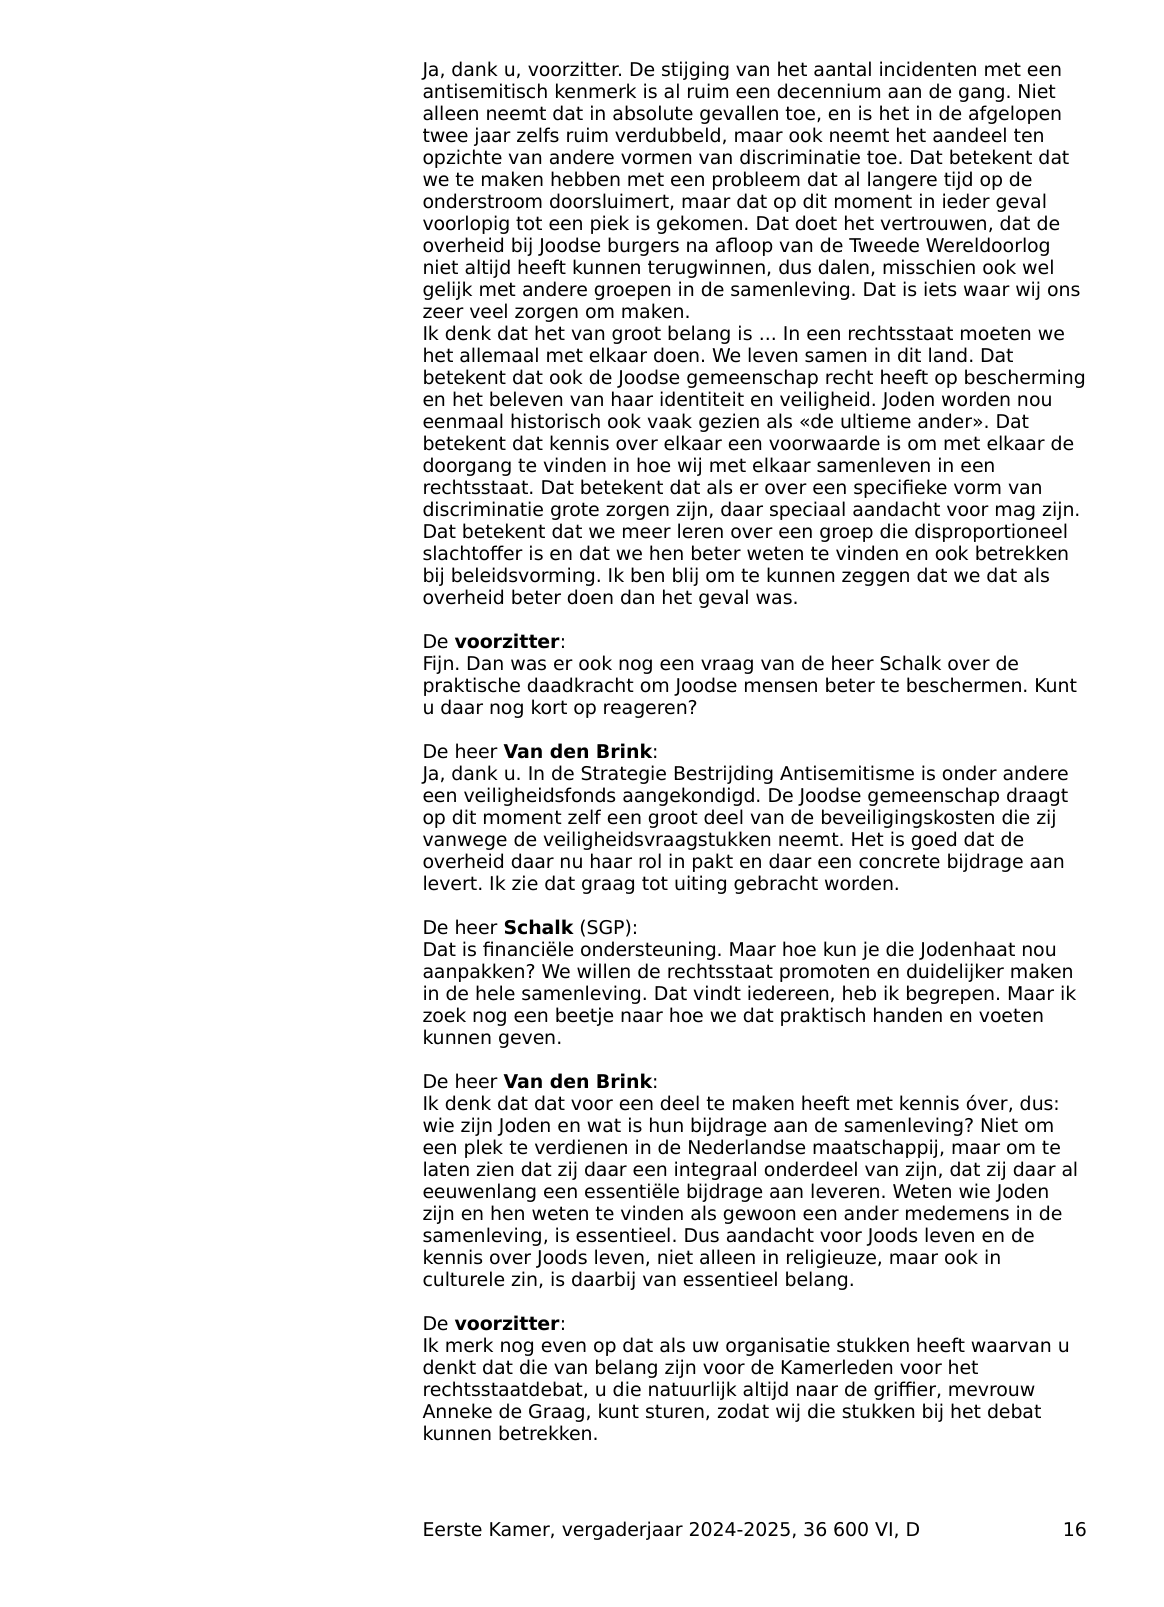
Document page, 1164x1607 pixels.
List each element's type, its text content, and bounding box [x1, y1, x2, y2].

text Ik denk dat het van groot belang is ... In een rechtsstaat moeten we het allemaal met elkaar doen. We leven samen in dit land. Dat betekent dat ook de Joodse gemeenschap recht heeft op bescherming en het beleven van haar identiteit en veiligheid. Joden worden nou eenmaal historisch ook vaak gezien als «de ultieme ander». Dat betekent dat kennis over elkaar een voorwaarde is om met elkaar de doorgang te vinden in hoe wij met elkaar samenleven in een rechtsstaat. Dat betekent dat als er over een specifieke vorm van discriminatie grote zorgen zijn, daar speciaal aandacht voor mag zijn. Dat betekent dat we meer leren over een groep die disproportioneel slachtoffer is en dat we hen beter weten te vinden en ook betrekken bij beleidsvorming. Ik ben blij om te kunnen zeggen dat we dat als overheid beter doen dan het geval was. [422, 323, 1087, 608]
text Ja, dank u. In de Strategie Bestrijding Antisemitisme is onder andere een veiligheidsfonds aangekondigd. De Joodse gemeenschap draagt op dit moment zelf een groot deel van de beveiligingskosten die zij vanwege de veiligheidsvraagstukken neemt. Het is goed dat de overheid daar nu haar rol in pakt en daar een concrete bijdrage aan levert. Ik zie dat graag tot uiting gebracht worden. [422, 763, 1087, 895]
text De heer Van den Brink: [422, 1071, 1087, 1093]
text Fijn. Dan was er ook nog een vraag van de heer Schalk over de praktische daadkracht om Joodse mensen beter te beschermen. Kunt u daar nog kort op reageren? [422, 653, 1087, 719]
text De heer Van den Brink: [422, 741, 1087, 763]
text Dat is financiële ondersteuning. Maar hoe kun je die Jodenhaat nou aanpakken? We willen de rechtsstaat promoten en duidelijker maken in de hele samenleving. Dat vindt iedereen, heb ik begrepen. Maar ik zoek nog een beetje naar hoe we dat praktisch handen en voeten kunnen geven. [422, 939, 1087, 1049]
text De voorzitter: [422, 1313, 1087, 1335]
text De voorzitter: [422, 631, 1087, 653]
text Ik denk dat dat voor een deel te maken heeft met kennis óver, dus: wie zijn Joden en wat is hun bijdrage aan de samenleving? Niet om een plek te verdienen in de Nederlandse maatschappij, maar om te laten zien dat zij daar een integraal onderdeel van zijn, dat zij daar al eeuwenlang een essentiële bijdrage aan leveren. Weten wie Joden zijn en hen weten te vinden als gewoon een ander medemens in de samenleving, is essentieel. Dus aandacht voor Joods leven en de kennis over Joods leven, niet alleen in religieuze, maar ook in culturele zin, is daarbij van essentieel belang. [422, 1093, 1087, 1291]
text Ja, dank u, voorzitter. De stijging van het aantal incidenten met een antisemitisch kenmerk is al ruim een decennium aan de gang. Niet alleen neemt dat in absolute gevallen toe, en is het in de afgelopen twee jaar zelfs ruim verdubbeld, maar ook neemt het aandeel ten opzichte van andere vormen van discriminatie toe. Dat betekent dat we te maken hebben met een probleem dat al langere tijd op de onderstroom doorsluimert, maar dat op dit moment in ieder geval voorlopig tot een piek is gekomen. Dat doet het vertrouwen, dat de overheid bij Joodse burgers na afloop van de Tweede Wereldoorlog niet altijd heeft kunnen terugwinnen, dus dalen, misschien ook wel gelijk met andere groepen in de samenleving. Dat is iets waar wij ons zeer veel zorgen om maken. [422, 59, 1087, 323]
text De heer Schalk (SGP): [422, 917, 1087, 939]
text Ik merk nog even op dat als uw organisatie stukken heeft waarvan u denkt dat die van belang zijn voor de Kamerleden voor het rechtsstaatdebat, u die natuurlijk altijd naar de griffier, mevrouw Anneke de Graag, kunt sturen, zodat wij die stukken bij het debat kunnen betrekken. [422, 1335, 1087, 1445]
